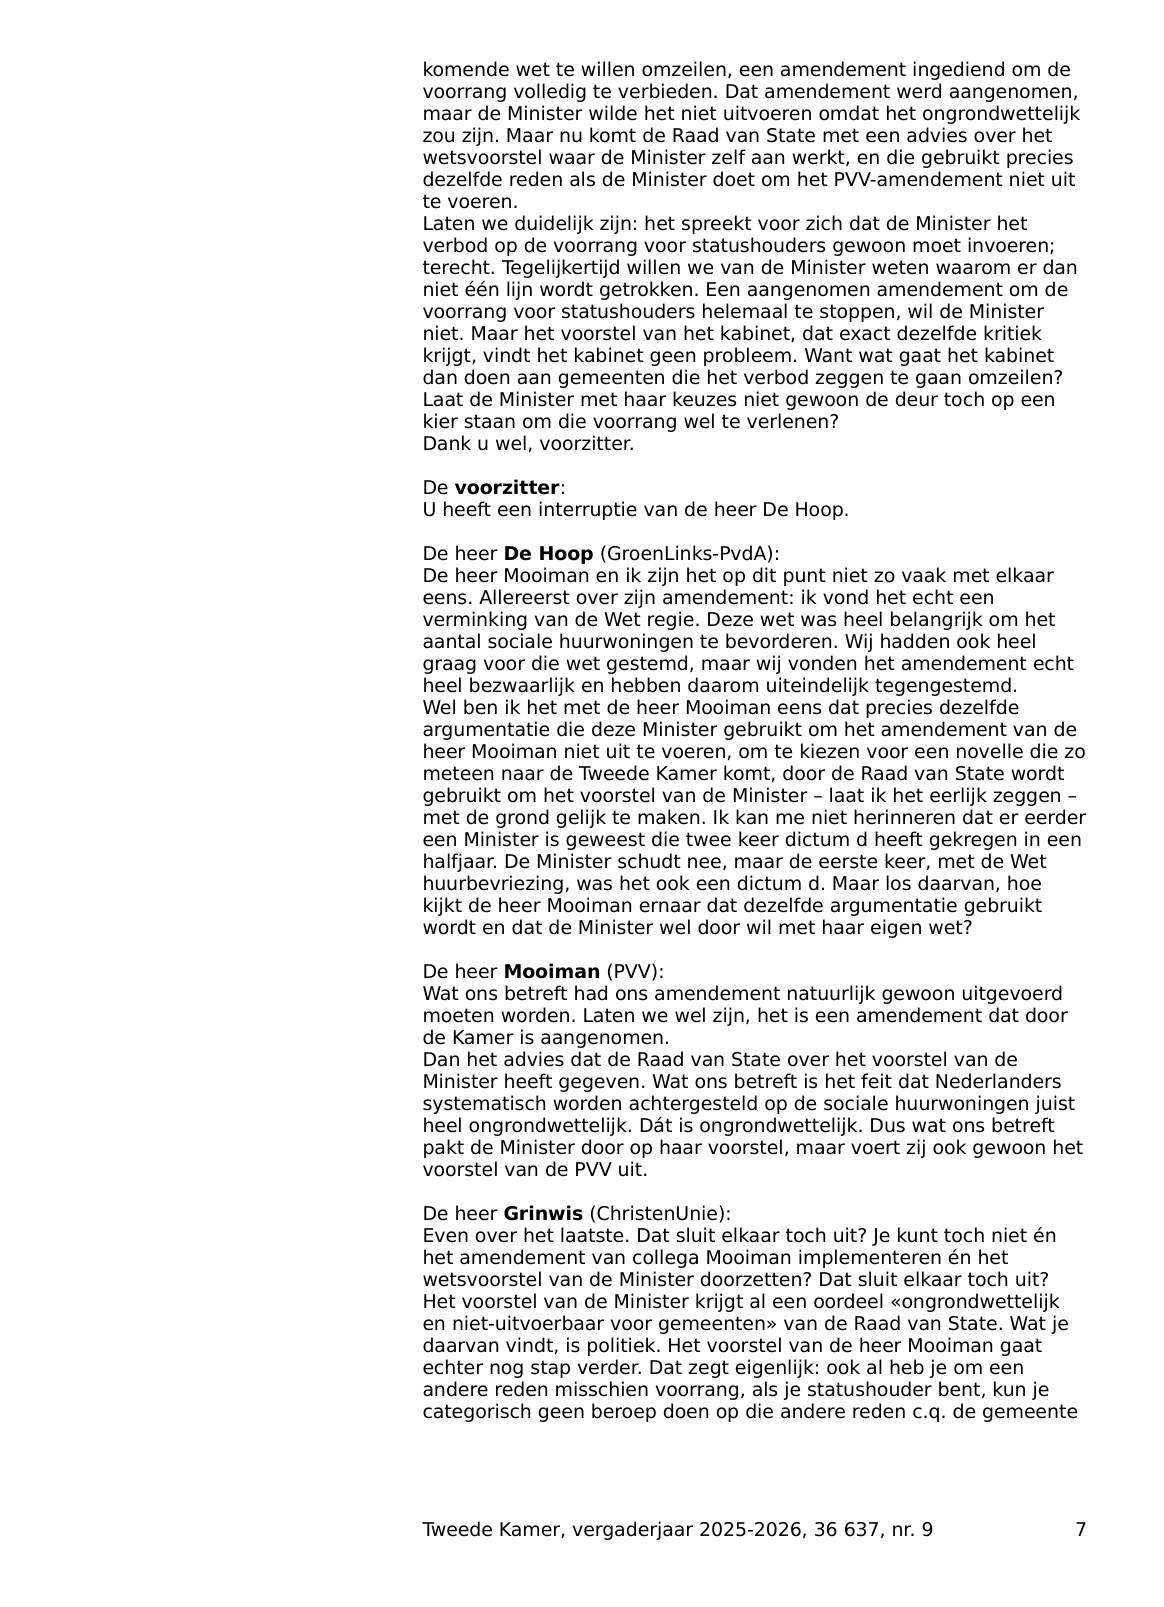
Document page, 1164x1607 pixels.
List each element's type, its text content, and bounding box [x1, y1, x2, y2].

text U heeft een interruptie van de heer De Hoop. [422, 499, 1087, 521]
text komende wet te willen omzeilen, een amendement ingediend om de voorrang volledig te verbieden. Dat amendement werd aangenomen, maar de Minister wilde het niet uitvoeren omdat het ongrondwettelijk zou zijn. Maar nu komt de Raad van State met een advies over het wetsvoorstel waar de Minister zelf aan werkt, en die gebruikt precies dezelfde reden als de Minister doet om het PVV-amendement niet uit te voeren. [422, 59, 1087, 213]
text Laten we duidelijk zijn: het spreekt voor zich dat de Minister het verbod op de voorrang voor statushouders gewoon moet invoeren; terecht. Tegelijkertijd willen we van de Minister weten waarom er dan niet één lijn wordt getrokken. Een aangenomen amendement om de voorrang voor statushouders helemaal te stoppen, wil de Minister niet. Maar het voorstel van het kabinet, dat exact dezelfde kritiek krijgt, vindt het kabinet geen probleem. Want wat gaat het kabinet dan doen aan gemeenten die het verbod zeggen te gaan omzeilen? Laat de Minister met haar keuzes niet gewoon de deur toch op een kier staan om die voorrang wel te verlenen? [422, 213, 1087, 433]
text Dank u wel, voorzitter. [422, 433, 1087, 455]
text De heer Grinwis (ChristenUnie): [422, 1203, 1087, 1225]
text Even over het laatste. Dat sluit elkaar toch uit? Je kunt toch niet én het amendement van collega Mooiman implementeren én het wetsvoorstel van de Minister doorzetten? Dat sluit elkaar toch uit? Het voorstel van de Minister krijgt al een oordeel «ongrondwettelijk en niet-uitvoerbaar voor gemeenten» van de Raad van State. Wat je daarvan vindt, is politiek. Het voorstel van de heer Mooiman gaat echter nog stap verder. Dat zegt eigenlijk: ook al heb je om een andere reden misschien voorrang, als je statushouder bent, kun je categorisch geen beroep doen op die andere reden c.q. de gemeente [422, 1225, 1087, 1423]
text Wat ons betreft had ons amendement natuurlijk gewoon uitgevoerd moeten worden. Laten we wel zijn, het is een amendement dat door de Kamer is aangenomen. [422, 983, 1087, 1049]
text Dan het advies dat de Raad van State over het voorstel van de Minister heeft gegeven. Wat ons betreft is het feit dat Nederlanders systematisch worden achtergesteld op de sociale huurwoningen juist heel ongrondwettelijk. Dát is ongrondwettelijk. Dus wat ons betreft pakt de Minister door op haar voorstel, maar voert zij ook gewoon het voorstel van de PVV uit. [422, 1049, 1087, 1181]
text De voorzitter: [422, 477, 1087, 499]
text Wel ben ik het met de heer Mooiman eens dat precies dezelfde argumentatie die deze Minister gebruikt om het amendement van de heer Mooiman niet uit te voeren, om te kiezen voor een novelle die zo meteen naar de Tweede Kamer komt, door de Raad van State wordt gebruikt om het voorstel van de Minister – laat ik het eerlijk zeggen – met de grond gelijk te maken. Ik kan me niet herinneren dat er eerder een Minister is geweest die twee keer dictum d heeft gekregen in een halfjaar. De Minister schudt nee, maar de eerste keer, met de Wet huurbevriezing, was het ook een dictum d. Maar los daarvan, hoe kijkt de heer Mooiman ernaar dat dezelfde argumentatie gebruikt wordt en dat de Minister wel door wil met haar eigen wet? [422, 697, 1087, 939]
text De heer Mooiman en ik zijn het op dit punt niet zo vaak met elkaar eens. Allereerst over zijn amendement: ik vond het echt een verminking van de Wet regie. Deze wet was heel belangrijk om het aantal sociale huurwoningen te bevorderen. Wij hadden ook heel graag voor die wet gestemd, maar wij vonden het amendement echt heel bezwaarlijk en hebben daarom uiteindelijk tegengestemd. [422, 565, 1087, 697]
text De heer Mooiman (PVV): [422, 961, 1087, 983]
text De heer De Hoop (GroenLinks-PvdA): [422, 543, 1087, 565]
